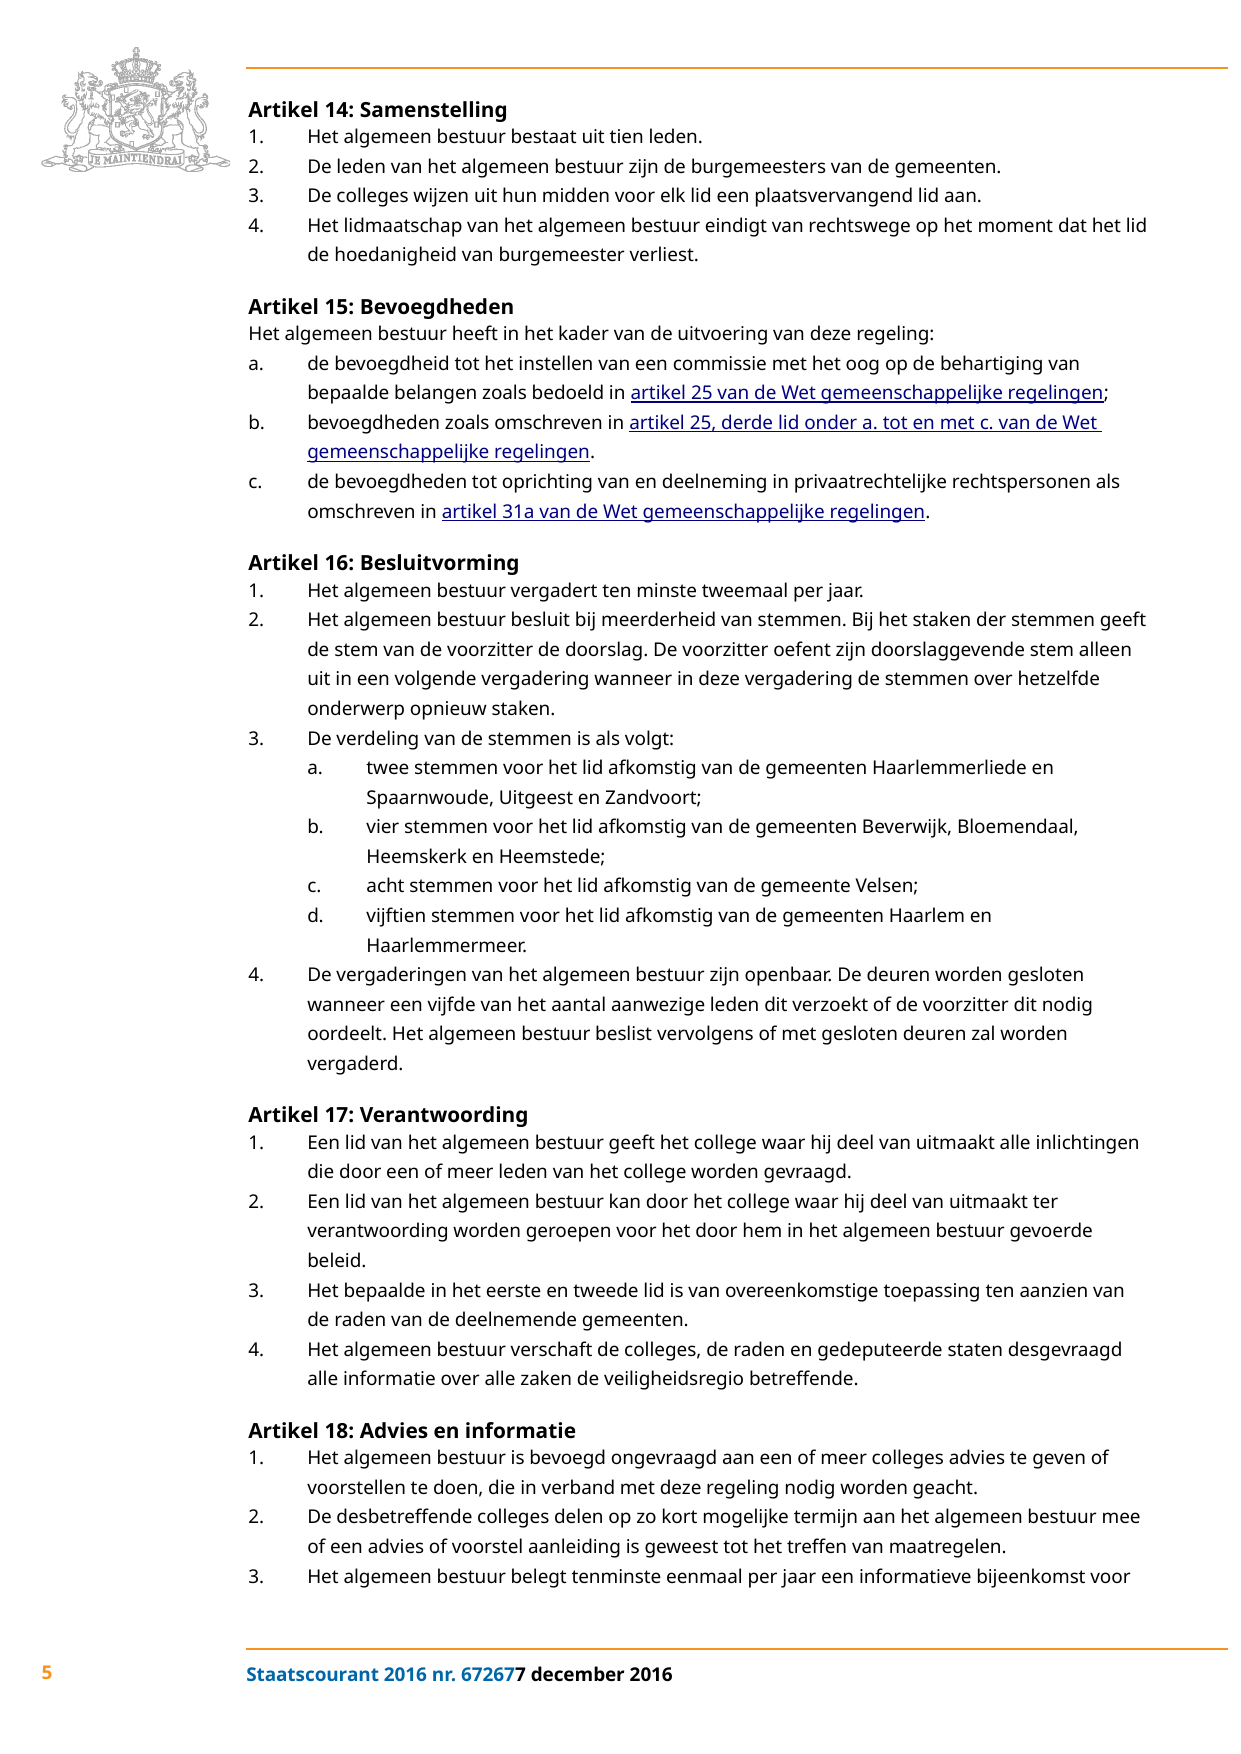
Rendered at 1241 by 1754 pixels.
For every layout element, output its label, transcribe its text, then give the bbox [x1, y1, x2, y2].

text Artikel 14: Samenstelling [248, 95, 1152, 123]
list Het algemeen bestuur belegt tenminste eenmaal per jaar een informatieve bijeenkomst voor [248, 1563, 1152, 1588]
text Artikel 17: Verantwoording [248, 1101, 1152, 1129]
list vijftien stemmen voor het lid afkomstig van de gemeenten Haarlem en Haarlemmermeer. [307, 902, 1152, 957]
list Het algemeen bestuur bestaat uit tien leden. [248, 123, 1152, 149]
list Het lidmaatschap van het algemeen bestuur eindigt van rechtswege op het moment dat het lid de hoedanigheid van burgemeester verliest. [248, 212, 1152, 267]
list Een lid van het algemeen bestuur kan door het college waar hij deel van uitmaakt ter verantwoording worden geroepen voor het door hem in het algemeen bestuur gevoerde beleid. [248, 1188, 1152, 1273]
list de bevoegdheden tot oprichting van en deelneming in privaatrechtelijke rechtspersonen als omschreven in artikel 31a van de Wet gemeenschappelijke regelingen. [248, 468, 1152, 524]
text Artikel 15: Bevoegdheden [248, 292, 1152, 320]
list De leden van het algemeen bestuur zijn de burgemeesters van de gemeenten. [248, 153, 1152, 178]
list de bevoegdheid tot het instellen van een commissie met het oog op de behartiging van bepaalde belangen zoals bedoeld in artikel 25 van de Wet gemeenschappelijke regelingen; [248, 350, 1152, 405]
list Het algemeen bestuur vergadert ten minste tweemaal per jaar. [248, 577, 1152, 602]
list De colleges wijzen uit hun midden voor elk lid een plaatsvervangend lid aan. [248, 182, 1152, 208]
list Het algemeen bestuur besluit bij meerderheid van stemmen. Bij het staken der stemmen geeft de stem van de voorzitter de doorslag. De voorzitter oefent zijn doorslaggevende stem alleen uit in een volgende vergadering wanneer in deze vergadering de stemmen over hetzelfde onderwerp opnieuw staken. [248, 606, 1152, 721]
list Het bepaalde in het eerste en tweede lid is van overeenkomstige toepassing ten aanzien van de raden van de deelnemende gemeenten. [248, 1277, 1152, 1332]
picture [41, 47, 231, 172]
list De vergaderingen van het algemeen bestuur zijn openbaar. De deuren worden gesloten wanneer een vijfde van het aantal aanwezige leden dit verzoekt of de voorzitter dit nodig oordeelt. Het algemeen bestuur beslist vervolgens of met gesloten deuren zal worden vergaderd. [248, 961, 1152, 1076]
list Een lid van het algemeen bestuur geeft het college waar hij deel van uitmaakt alle inlichtingen die door een of meer leden van het college worden gevraagd. [248, 1129, 1152, 1184]
list bevoegdheden zoals omschreven in artikel 25, derde lid onder a. tot en met c. van de Wet gemeenschappelijke regelingen. [248, 409, 1152, 464]
list vier stemmen voor het lid afkomstig van de gemeenten Beverwijk, Bloemendaal, Heemskerk en Heemstede; [307, 813, 1152, 869]
list Het algemeen bestuur is bevoegd ongevraagd aan een of meer colleges advies te geven of voorstellen te doen, die in verband met deze regeling nodig worden geacht. [248, 1444, 1152, 1500]
list De desbetreffende colleges delen op zo kort mogelijke termijn aan het algemeen bestuur mee of een advies of voorstel aanleiding is geweest tot het treffen van maatregelen. [248, 1504, 1152, 1559]
text Artikel 18: Advies en informatie [248, 1416, 1152, 1444]
list Het algemeen bestuur verschaft de colleges, de raden en gedeputeerde staten desgevraagd alle informatie over alle zaken de veiligheidsregio betreffende. [248, 1336, 1152, 1391]
list acht stemmen voor het lid afkomstig van de gemeente Velsen; [307, 873, 1152, 898]
text Artikel 16: Besluitvorming [248, 548, 1152, 577]
list twee stemmen voor het lid afkomstig van de gemeenten Haarlemmerliede en Spaarnwoude, Uitgeest en Zandvoort; [307, 754, 1152, 809]
text Het algemeen bestuur heeft in het kader van de uitvoering van deze regeling: [248, 320, 1152, 346]
list De verdeling van de stemmen is als volgt: [248, 725, 1152, 750]
